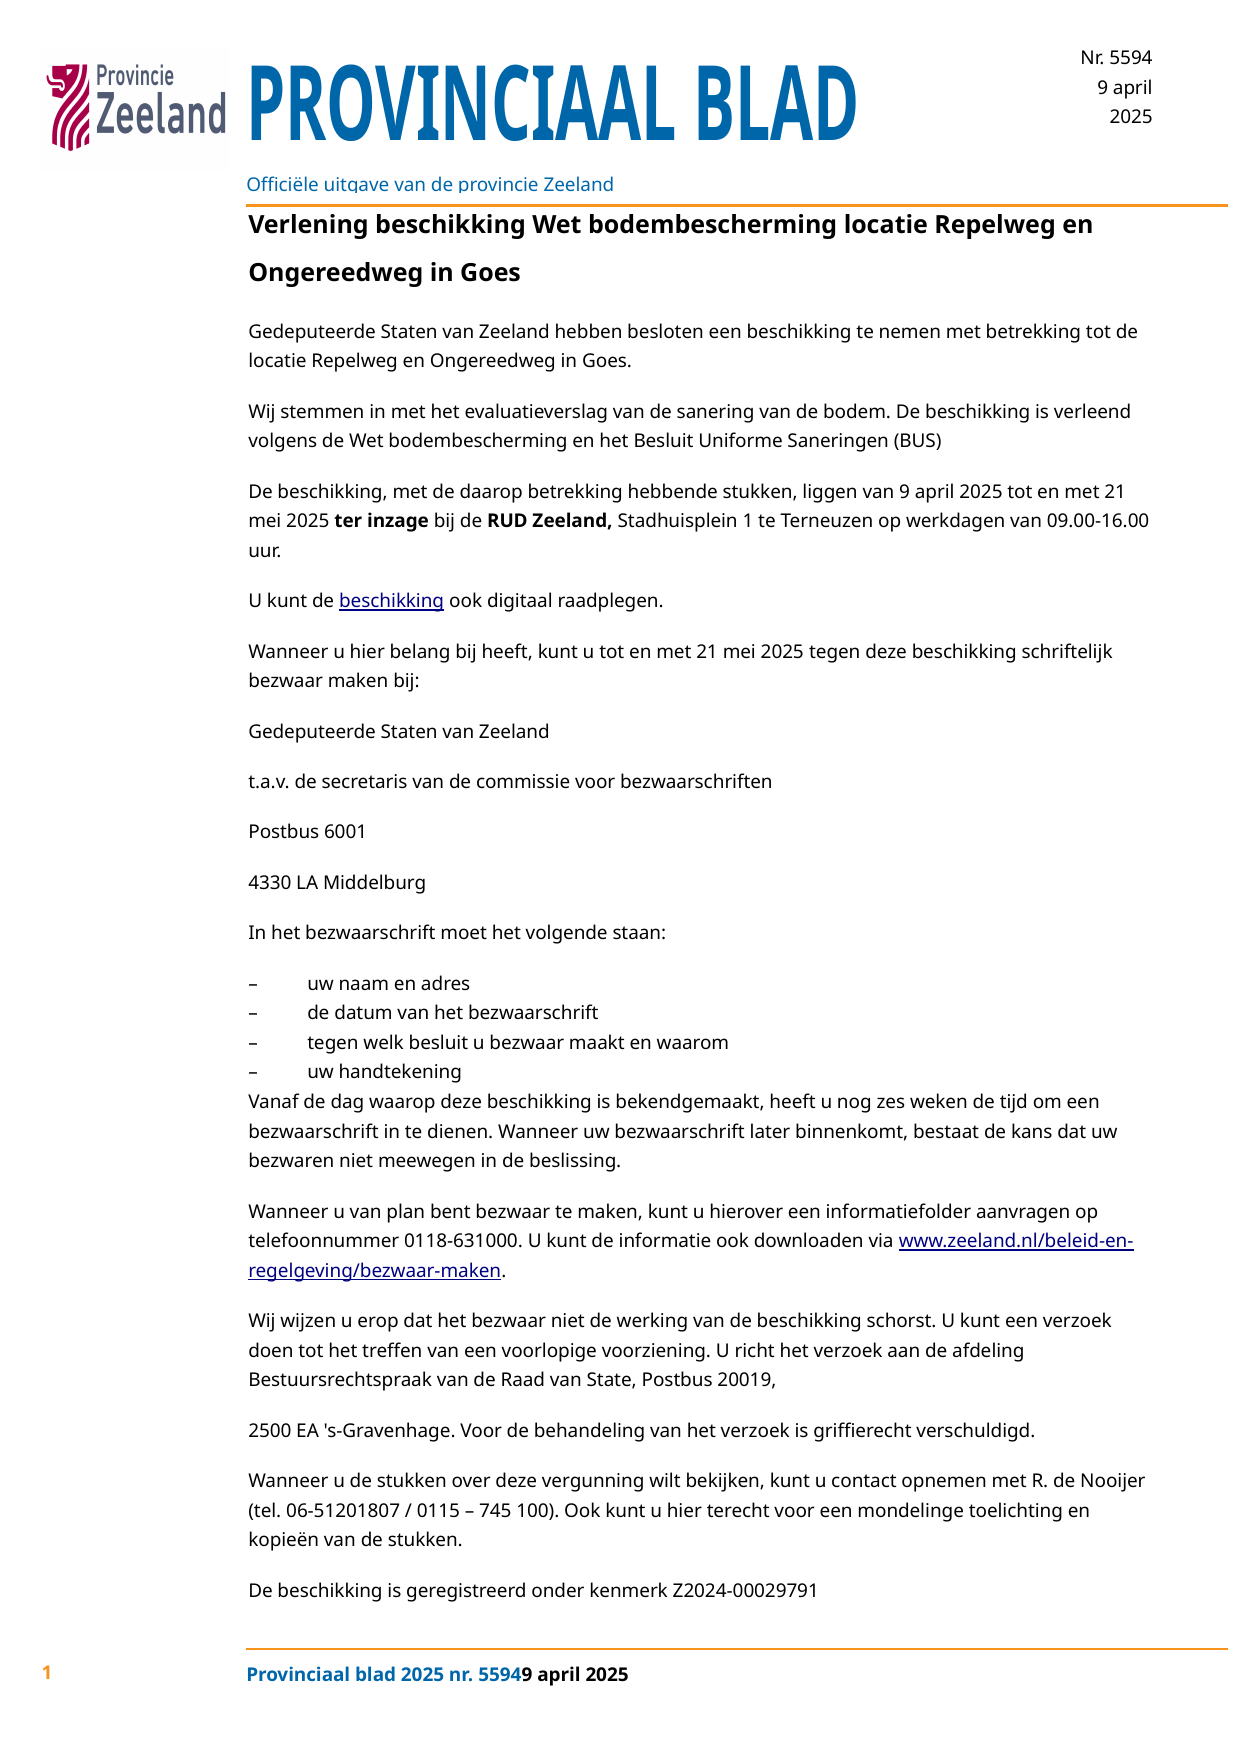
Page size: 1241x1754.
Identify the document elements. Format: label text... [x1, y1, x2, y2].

text t.a.v. de secretaris van de commissie voor bezwaarschriften [248, 768, 1152, 794]
list tegen welk besluit u bezwaar maakt en waarom [248, 1029, 1152, 1055]
list uw handtekening [248, 1059, 1152, 1084]
text In het bezwaarschrift moet het volgende staan: [248, 919, 1152, 945]
text De beschikking is geregistreerd onder kenmerk Z2024-00029791 [248, 1577, 1152, 1603]
text Wij wijzen u erop dat het bezwaar niet de werking van de beschikking schorst. U kunt een verzoek doen tot het treffen van een voorlopige voorziening. U richt het verzoek aan de afdeling Bestuursrechtspraak van de Raad van State, Postbus 20019, [248, 1307, 1152, 1392]
text Wanneer u de stukken over deze vergunning wilt bekijken, kunt u contact opnemen met R. de Nooijer (tel. 06-51201807 / 0115 – 745 100). Ook kunt u hier terecht voor een mondelinge toelichting en kopieën van de stukken. [248, 1467, 1152, 1552]
picture [41, 47, 231, 172]
text Gedeputeerde Staten van Zeeland [248, 718, 1152, 744]
text Wanneer u van plan bent bezwaar te maken, kunt u hierover een informatiefolder aanvragen op telefoonnummer 0118-631000. U kunt de informatie ook downloaden via www.zeeland.nl/beleid-en-regelgeving/bezwaar-maken. [248, 1198, 1152, 1283]
list uw naam en adres [248, 970, 1152, 996]
text U kunt de beschikking ook digitaal raadplegen. [248, 587, 1152, 613]
text 2500 EA 's-Gravenhage. Voor de behandeling van het verzoek is griffierecht verschuldigd. [248, 1417, 1152, 1443]
text 4330 LA Middelburg [248, 869, 1152, 895]
text Verlening beschikking Wet bodembescherming locatie Repelweg en Ongereedweg in Goes [248, 207, 1152, 288]
text Vanaf de dag waarop deze beschikking is bekendgemaakt, heeft u nog zes weken de tijd om een bezwaarschrift in te dienen. Wanneer uw bezwaarschrift later binnenkomt, bestaat de kans dat uw bezwaren niet meewegen in de beslissing. [248, 1088, 1152, 1173]
text Wij stemmen in met het evaluatieverslag van de sanering van de bodem. De beschikking is verleend volgens de Wet bodembescherming en het Besluit Uniforme Saneringen (BUS) [248, 398, 1152, 453]
list de datum van het bezwaarschrift [248, 999, 1152, 1025]
text Wanneer u hier belang bij heeft, kunt u tot en met 21 mei 2025 tegen deze beschikking schriftelijk bezwaar maken bij: [248, 638, 1152, 693]
text Postbus 6001 [248, 819, 1152, 844]
text Gedeputeerde Staten van Zeeland hebben besloten een beschikking te nemen met betrekking tot de locatie Repelweg en Ongereedweg in Goes. [248, 318, 1152, 373]
text De beschikking, met de daarop betrekking hebbende stukken, liggen van 9 april 2025 tot en met 21 mei 2025 ter inzage bij de RUD Zeeland, Stadhuisplein 1 te Terneuzen op werkdagen van 09.00-16.00 uur. [248, 478, 1152, 563]
